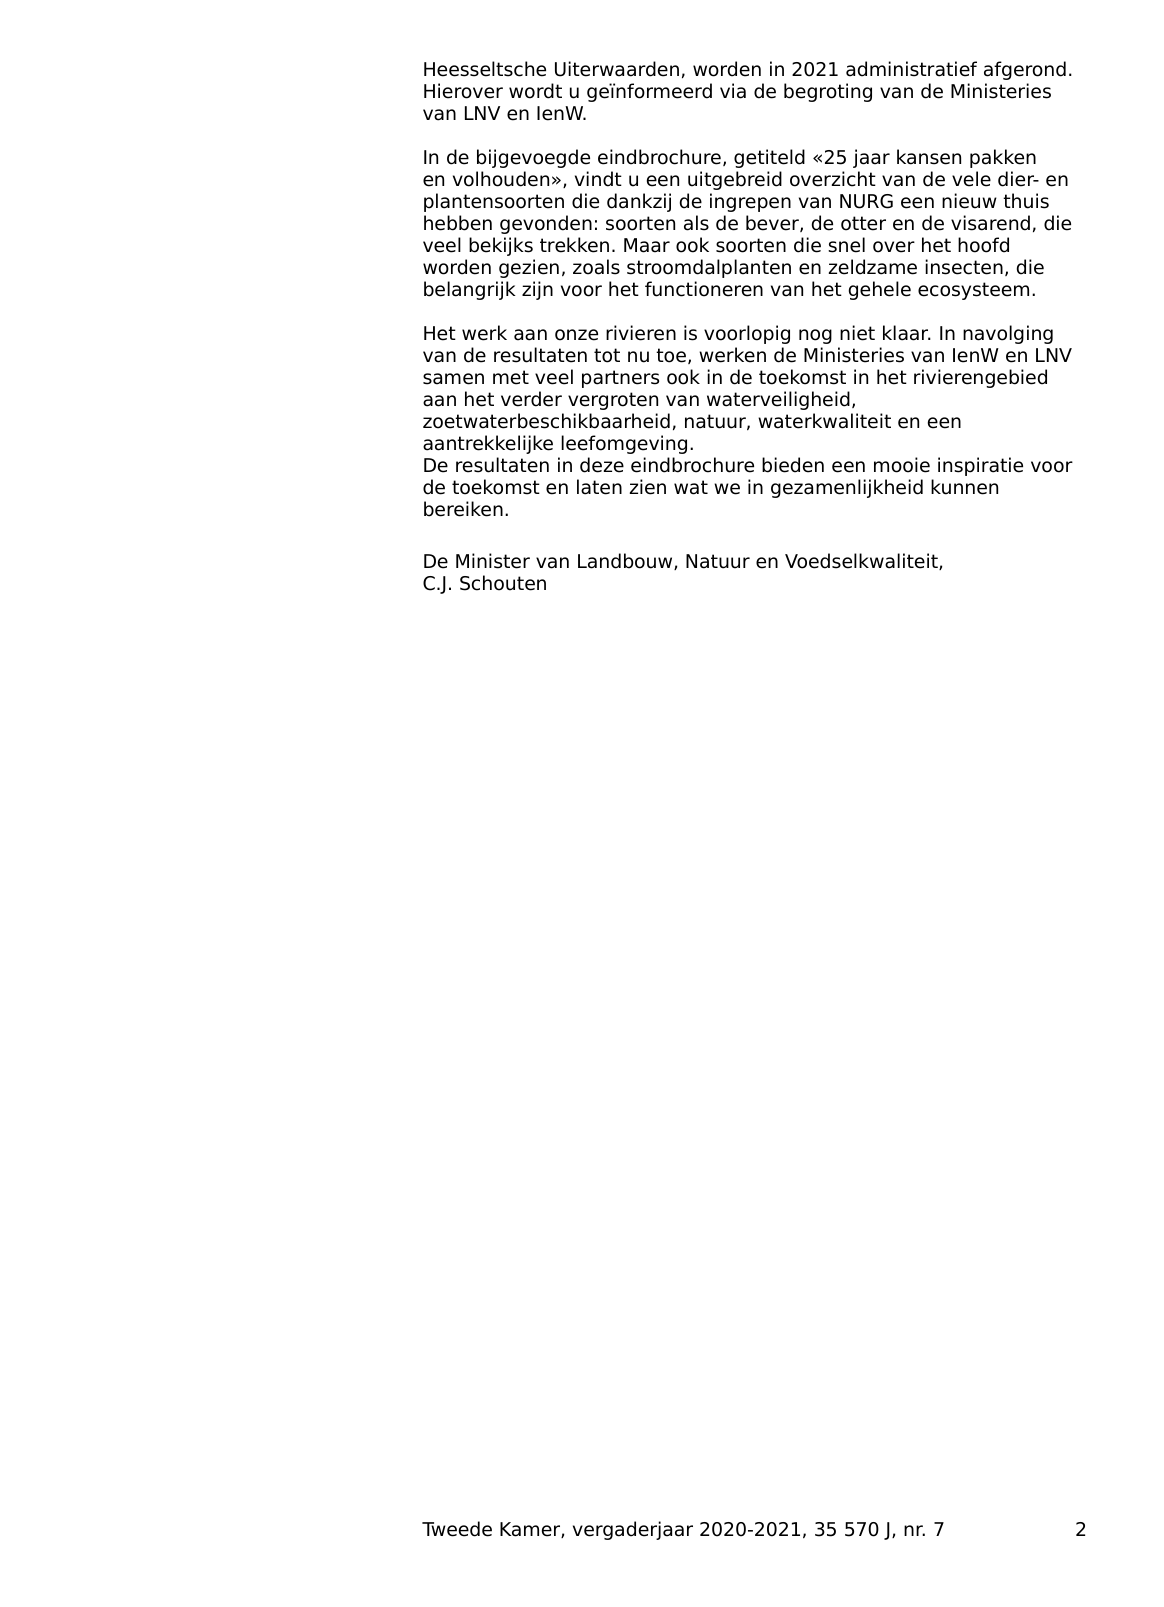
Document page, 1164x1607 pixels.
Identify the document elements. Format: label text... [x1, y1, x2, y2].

text In de bijgevoegde eindbrochure, getiteld «25 jaar kansen pakken [422, 147, 1087, 169]
text De Minister van Landbouw, Natuur en Voedselkwaliteit, C.J. Schouten [422, 551, 1087, 595]
text en volhouden», vindt u een uitgebreid overzicht van de vele dier- en plantensoorten die dankzij de ingrepen van NURG een nieuw thuis hebben gevonden: soorten als de bever, de otter en de visarend, die veel bekijks trekken. Maar ook soorten die snel over het hoofd worden gezien, zoals stroomdalplanten en zeldzame insecten, die belangrijk zijn voor het functioneren van het gehele ecosysteem. [422, 169, 1087, 301]
text De resultaten in deze eindbrochure bieden een mooie inspiratie voor de toekomst en laten zien wat we in gezamenlijkheid kunnen bereiken. [422, 455, 1087, 521]
text Het werk aan onze rivieren is voorlopig nog niet klaar. In navolging van de resultaten tot nu toe, werken de Ministeries van IenW en LNV samen met veel partners ook in de toekomst in het rivierengebied aan het verder vergroten van waterveiligheid, zoetwaterbeschikbaarheid, natuur, waterkwaliteit en een aantrekkelijke leefomgeving. [422, 323, 1087, 455]
text Heesseltsche Uiterwaarden, worden in 2021 administratief afgerond. Hierover wordt u geïnformeerd via de begroting van de Ministeries van LNV en IenW. [422, 59, 1087, 125]
